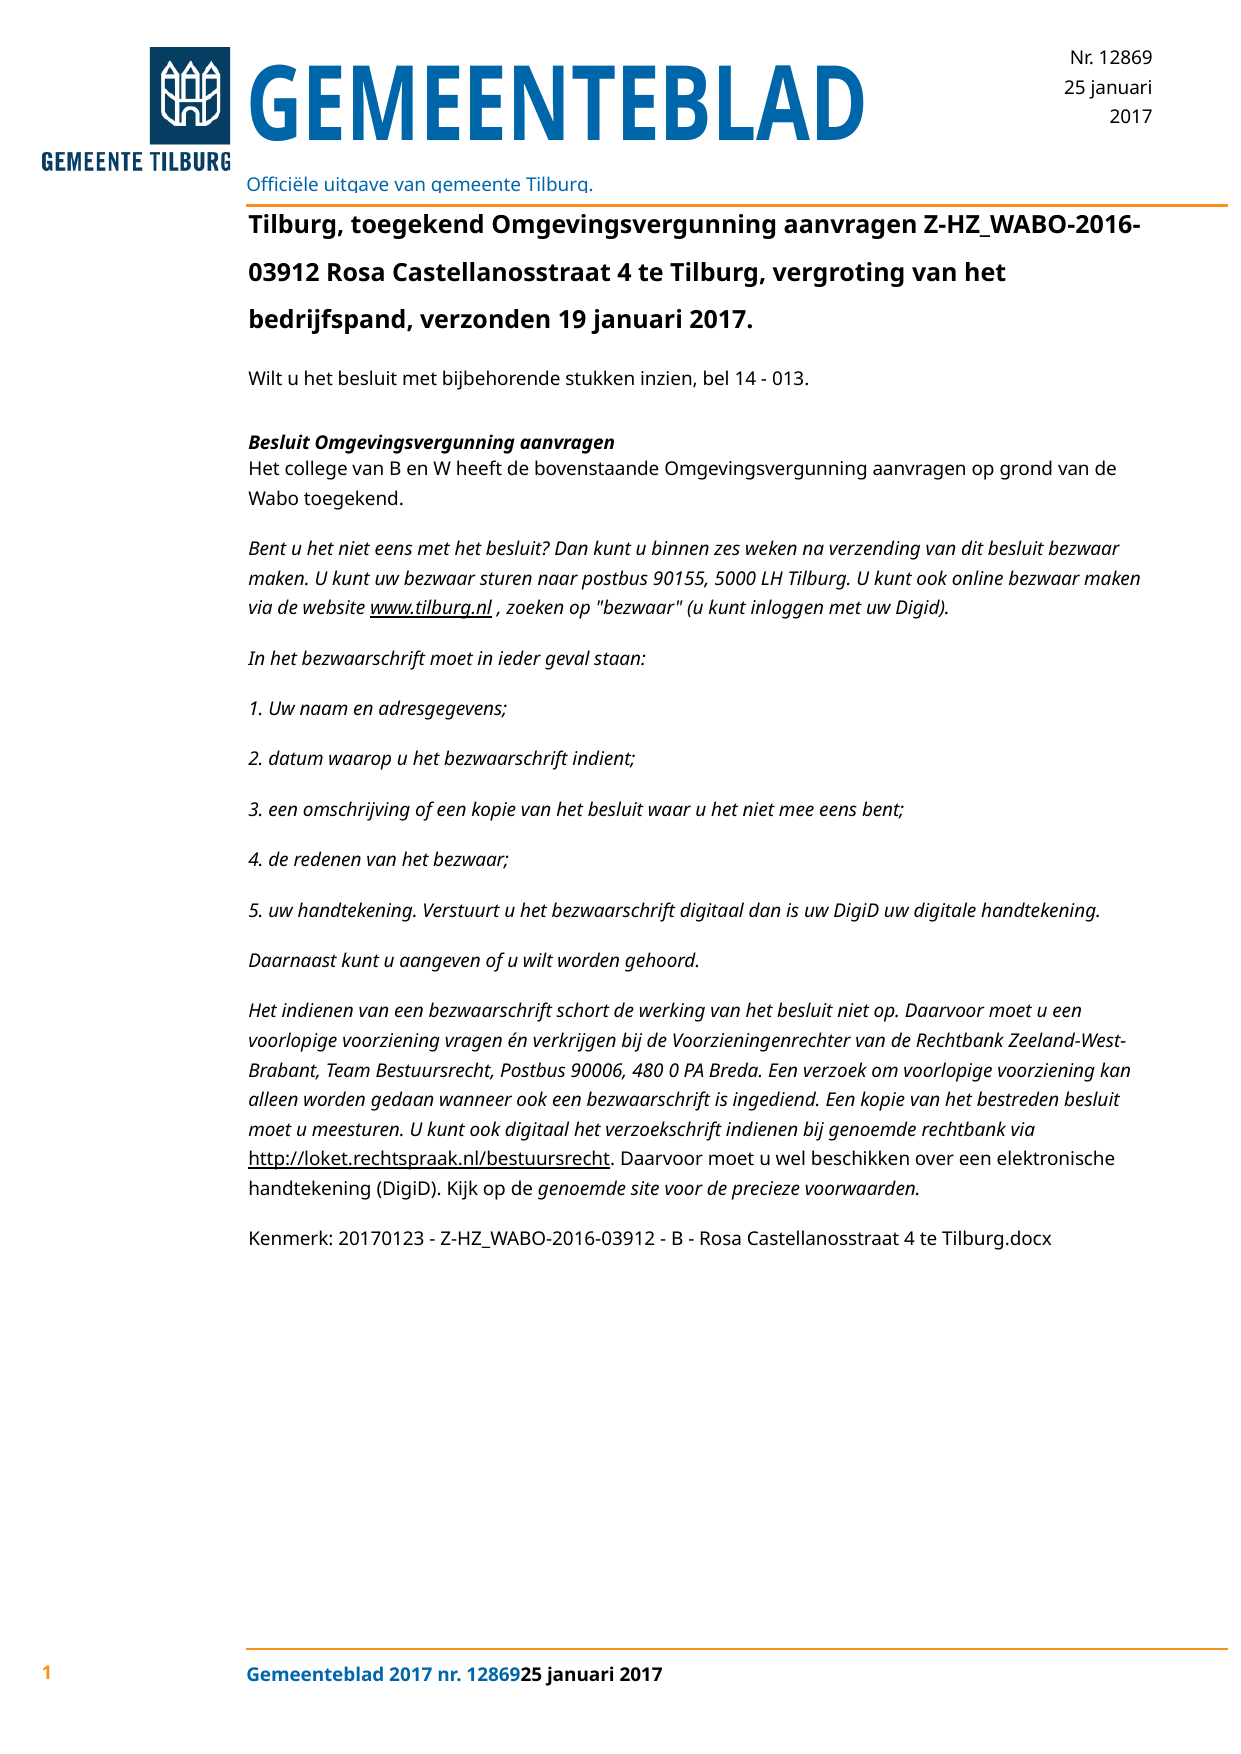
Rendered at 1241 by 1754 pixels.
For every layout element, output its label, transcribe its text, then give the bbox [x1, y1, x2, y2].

text Besluit Omgevingsvergunning aanvragen [248, 429, 1152, 455]
text Bent u het niet eens met het besluit? Dan kunt u binnen zes weken na verzending van dit besluit bezwaar maken. U kunt uw bezwaar sturen naar postbus 90155, 5000 LH Tilburg. U kunt ook online bezwaar maken via de website www.tilburg.nl , zoeken op "bezwaar" (u kunt inloggen met uw Digid). [248, 535, 1152, 620]
text Tilburg, toegekend Omgevingsvergunning aanvragen Z-HZ_WABO-2016-03912 Rosa Castellanosstraat 4 te Tilburg, vergroting van het bedrijfspand, verzonden 19 januari 2017. [248, 207, 1152, 336]
text 5. uw handtekening. Verstuurt u het bezwaarschrift digitaal dan is uw DigiD uw digitale handtekening. [248, 897, 1152, 923]
text Het college van B en W heeft de bovenstaande Omgevingsvergunning aanvragen op grond van de Wabo toegekend. [248, 455, 1152, 511]
text Kenmerk: 20170123 - Z-HZ_WABO-2016-03912 - B - Rosa Castellanosstraat 4 te Tilburg.docx [248, 1226, 1152, 1251]
text 2. datum waarop u het bezwaarschrift indient; [248, 746, 1152, 771]
text 1. Uw naam en adresgegevens; [248, 695, 1152, 721]
text 3. een omschrijving of een kopie van het besluit waar u het niet mee eens bent; [248, 796, 1152, 822]
text Het indienen van een bezwaarschrift schort de werking van het besluit niet op. Daarvoor moet u een voorlopige voorziening vragen én verkrijgen bij de Voorzieningenrechter van de Rechtbank Zeeland-West-Brabant, Team Bestuursrecht, Postbus 90006, 480 0 PA Breda. Een verzoek om voorlopige voorziening kan alleen worden gedaan wanneer ook een bezwaarschrift is ingediend. Een kopie van het bestreden besluit moet u meesturen. U kunt ook digitaal het verzoekschrift indienen bij genoemde rechtbank via http://loket.rechtspraak.nl/bestuursrecht. Daarvoor moet u wel beschikken over een elektronische handtekening (DigiD). Kijk op de genoemde site voor de precieze voorwaarden. [248, 998, 1152, 1201]
text Daarnaast kunt u aangeven of u wilt worden gehoord. [248, 947, 1152, 973]
picture [41, 47, 231, 172]
text In het bezwaarschrift moet in ieder geval staan: [248, 645, 1152, 671]
text Wilt u het besluit met bijbehorende stukken inzien, bel 14 - 013. [248, 366, 1152, 391]
text 4. de redenen van het bezwaar; [248, 846, 1152, 872]
